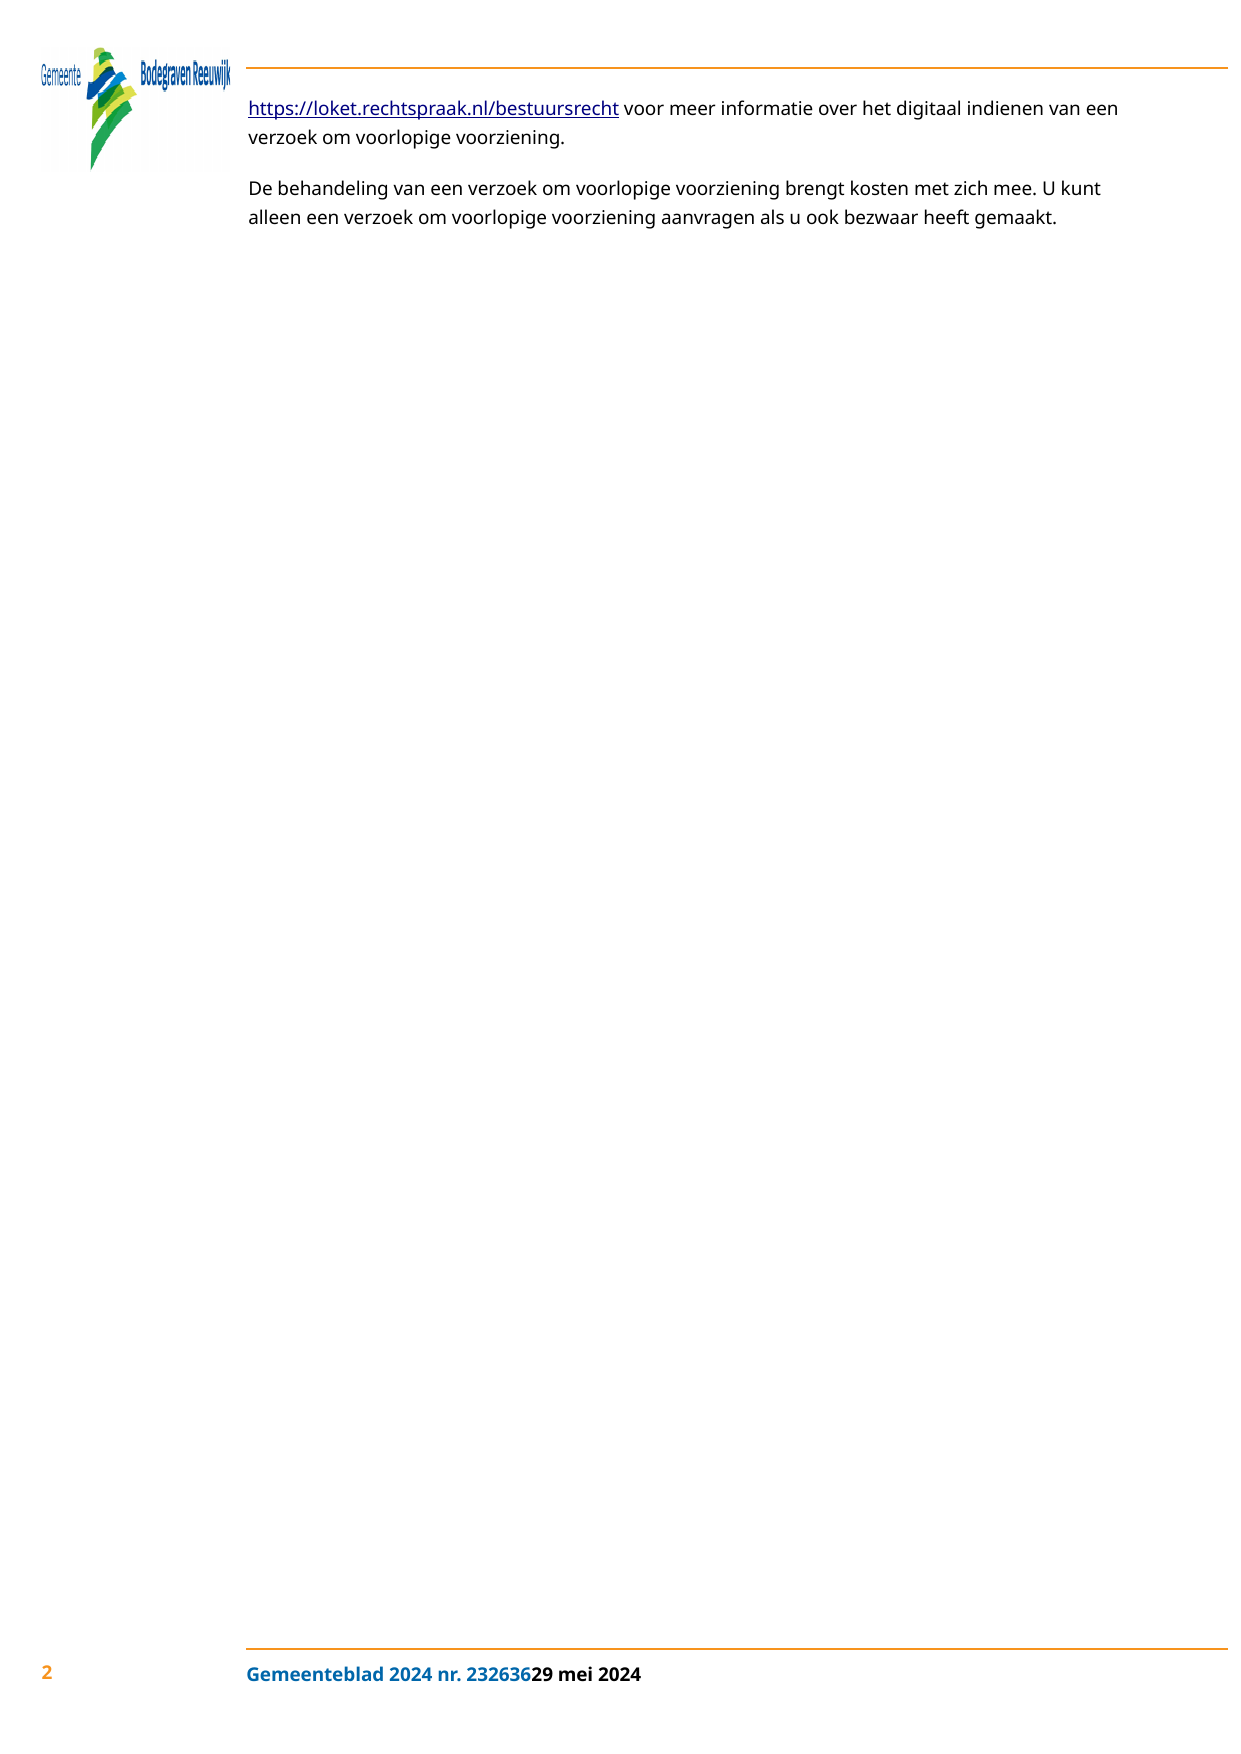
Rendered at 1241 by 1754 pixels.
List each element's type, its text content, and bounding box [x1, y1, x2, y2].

text De behandeling van een verzoek om voorlopige voorziening brengt kosten met zich mee. U kunt alleen een verzoek om voorlopige voorziening aanvragen als u ook bezwaar heeft gemaakt. [248, 175, 1152, 230]
text https://loket.rechtspraak.nl/bestuursrecht voor meer informatie over het digitaal indienen van een verzoek om voorlopige voorziening. [248, 95, 1152, 150]
picture [41, 47, 231, 172]
